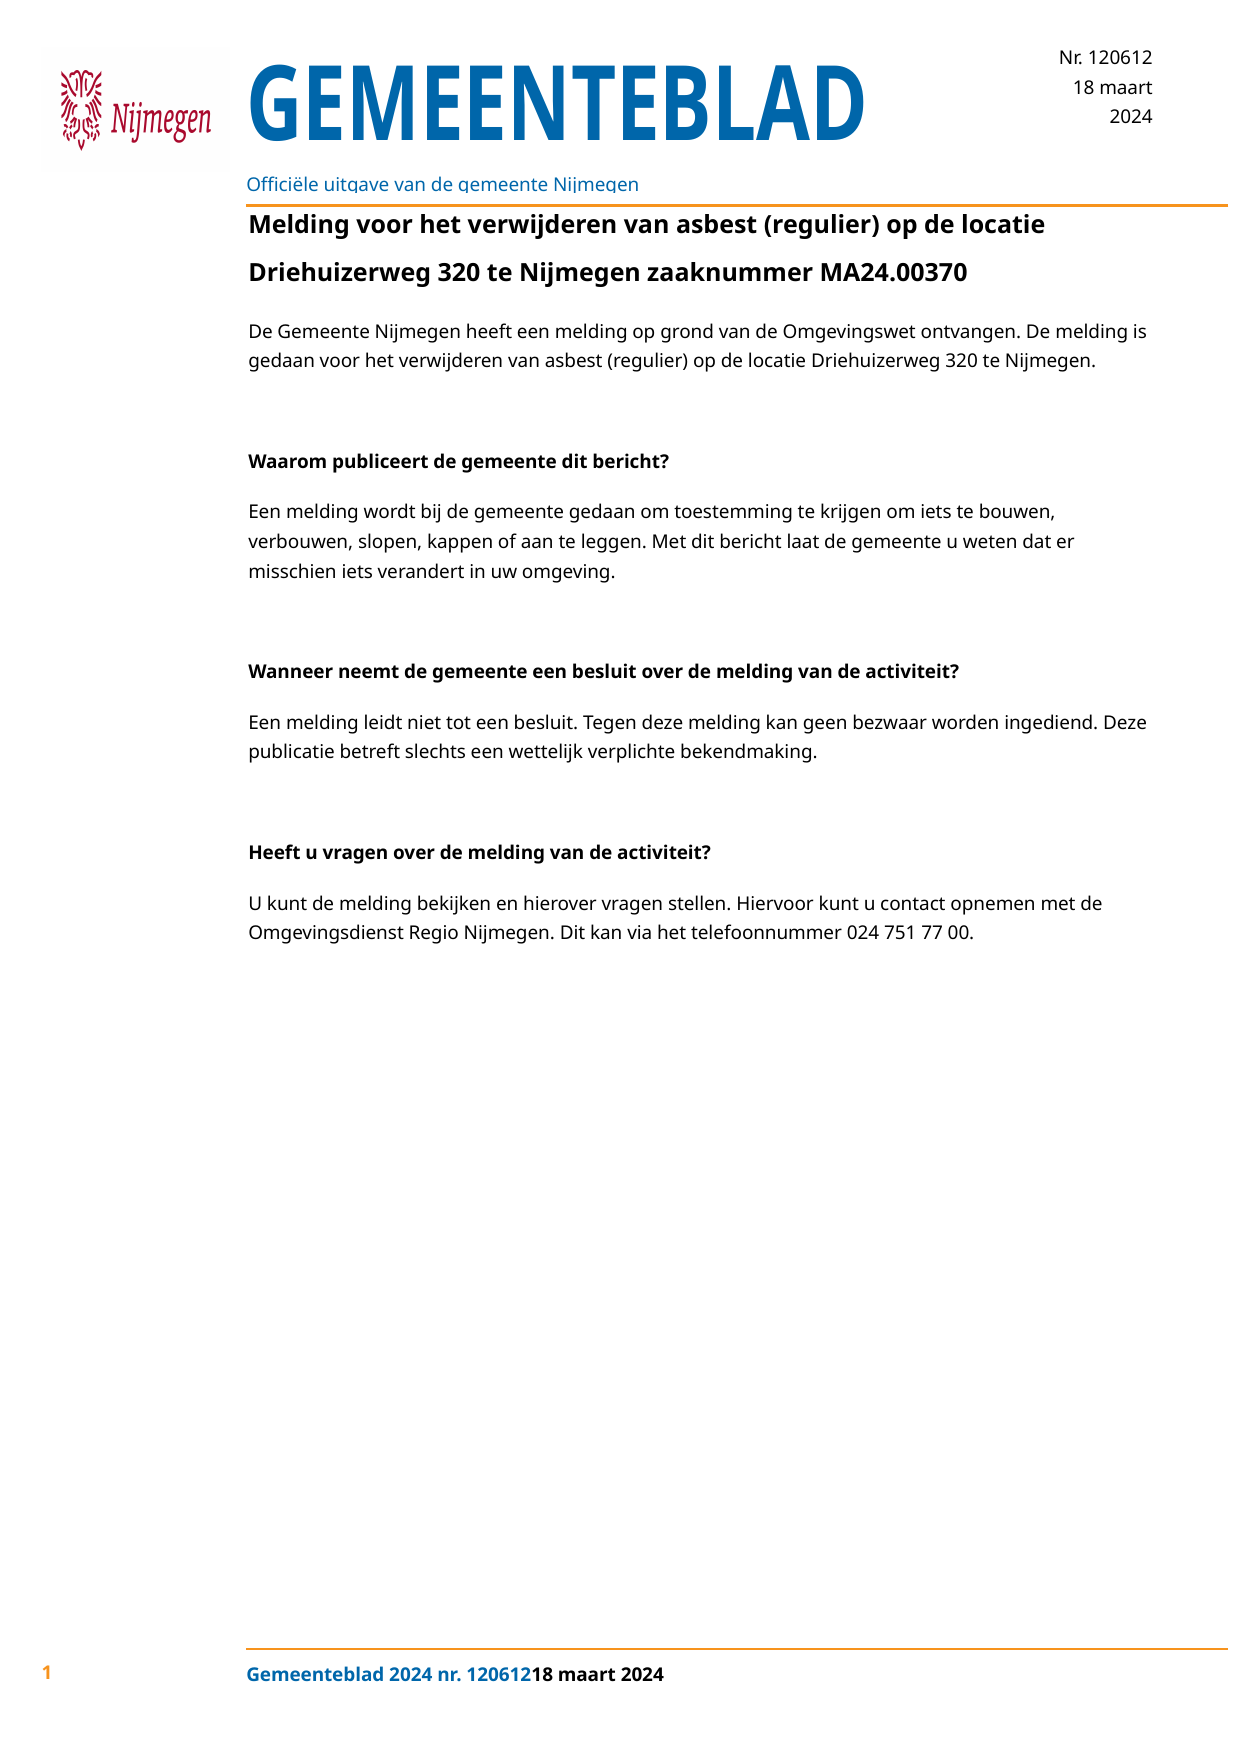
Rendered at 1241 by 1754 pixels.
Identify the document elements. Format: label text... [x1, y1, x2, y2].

text Een melding leidt niet tot een besluit. Tegen deze melding kan geen bezwaar worden ingediend. Deze publicatie betreft slechts een wettelijk verplichte bekendmaking. [248, 709, 1152, 764]
picture [41, 47, 231, 172]
text Melding voor het verwijderen van asbest (regulier) op de locatie Driehuizerweg 320 te Nijmegen zaaknummer MA24.00370 [248, 207, 1152, 288]
text De Gemeente Nijmegen heeft een melding op grond van de Omgevingswet ontvangen. De melding is gedaan voor het verwijderen van asbest (regulier) op de locatie Driehuizerweg 320 te Nijmegen. [248, 318, 1152, 373]
text Een melding wordt bij de gemeente gedaan om toestemming te krijgen om iets te bouwen, verbouwen, slopen, kappen of aan te leggen. Met dit bericht laat de gemeente u weten dat er misschien iets verandert in uw omgeving. [248, 499, 1152, 584]
text Waarom publiceert de gemeente dit bericht? [248, 448, 1152, 474]
text Wanneer neemt de gemeente een besluit over de melding van de activiteit? [248, 659, 1152, 684]
text U kunt de melding bekijken en hierover vragen stellen. Hiervoor kunt u contact opnemen met de Omgevingsdienst Regio Nijmegen. Dit kan via het telefoonnummer 024 751 77 00. [248, 890, 1152, 945]
text Heeft u vragen over de melding van de activiteit? [248, 839, 1152, 865]
